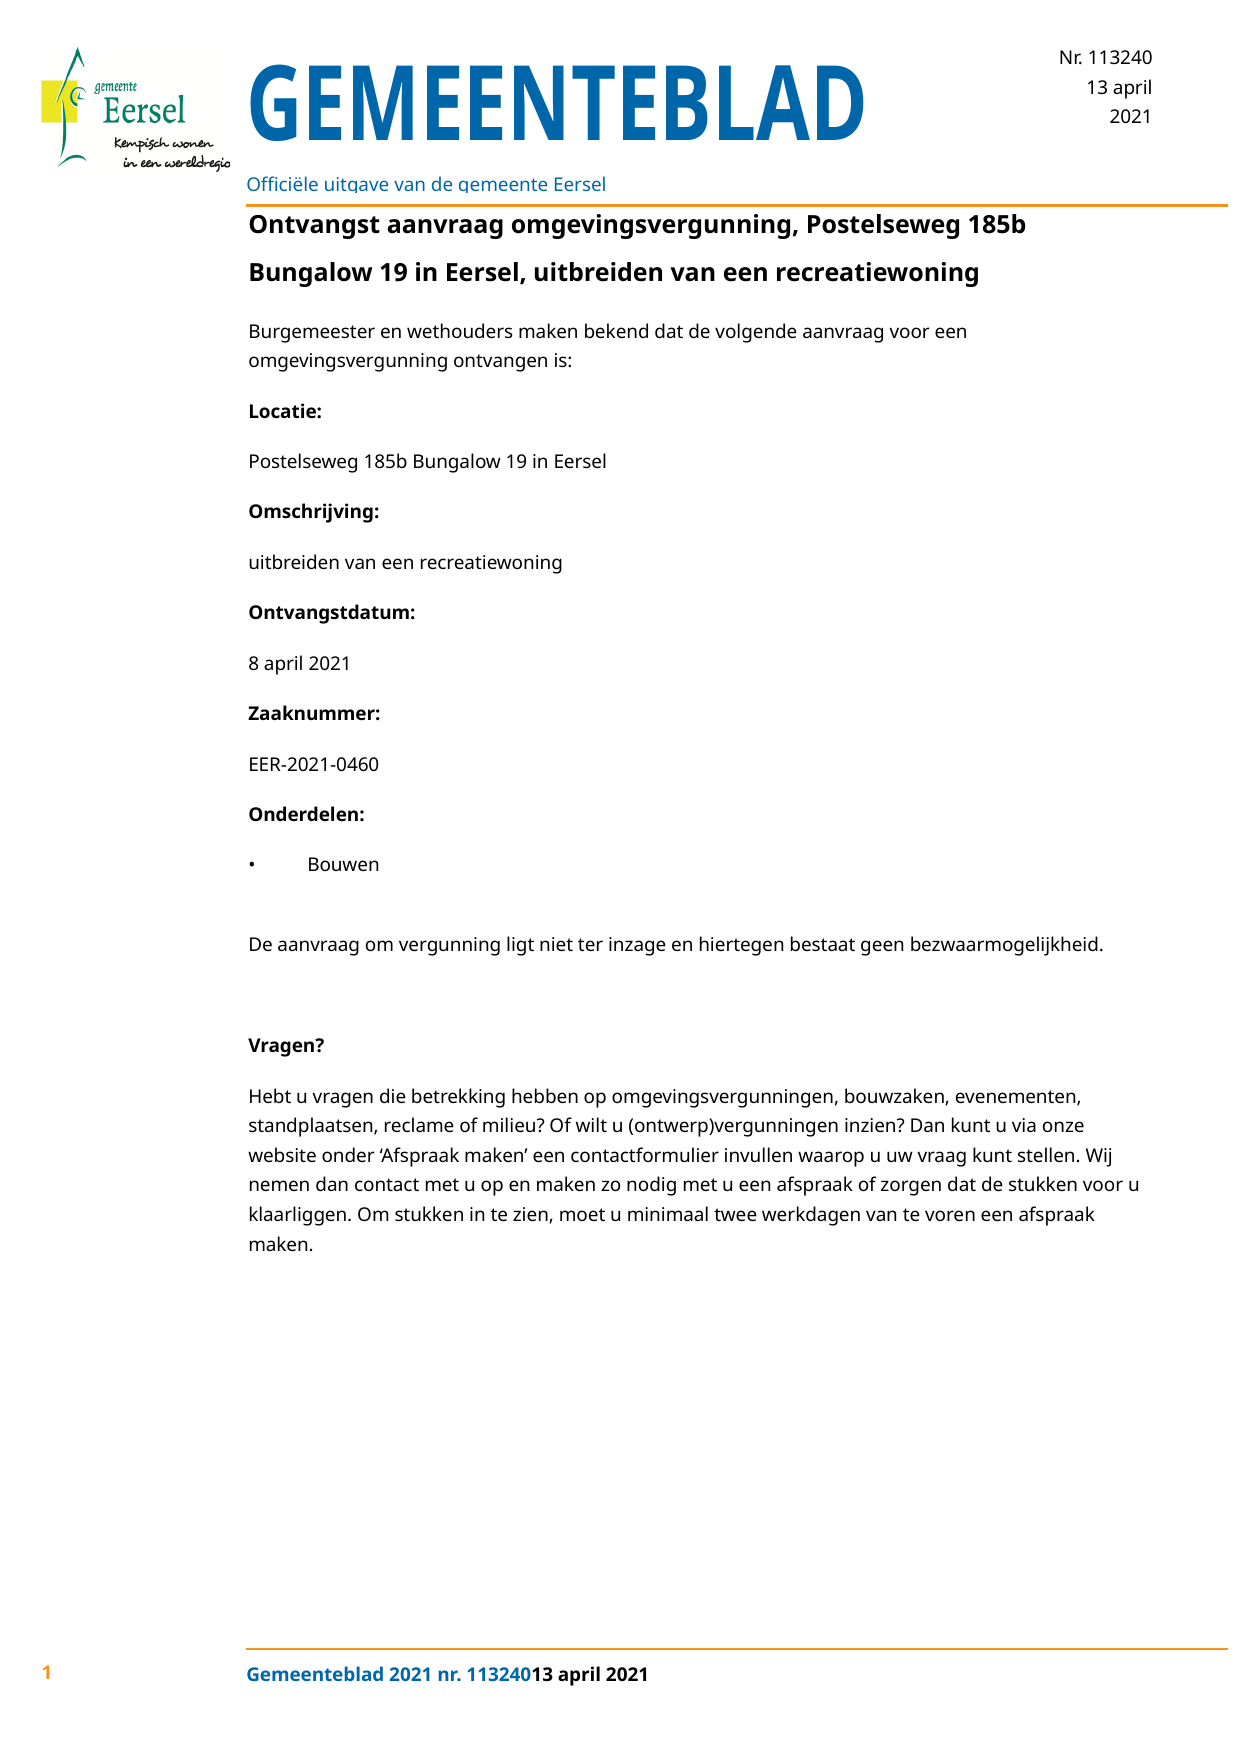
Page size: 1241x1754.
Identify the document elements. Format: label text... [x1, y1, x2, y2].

picture [41, 47, 231, 172]
text uitbreiden van een recreatiewoning [248, 549, 1152, 575]
text Onderdelen: [248, 801, 1152, 827]
text Burgemeester en wethouders maken bekend dat de volgende aanvraag voor een omgevingsvergunning ontvangen is: [248, 318, 1152, 373]
text Ontvangstdatum: [248, 599, 1152, 625]
text Locatie: [248, 398, 1152, 424]
text Postelseweg 185b Bungalow 19 in Eersel [248, 448, 1152, 474]
text Zaaknummer: [248, 700, 1152, 726]
text De aanvraag om vergunning ligt niet ter inzage en hiertegen bestaat geen bezwaarmogelijkheid. [248, 932, 1152, 957]
text EER-2021-0460 [248, 751, 1152, 777]
text Hebt u vragen die betrekking hebben op omgevingsvergunningen, bouwzaken, evenementen, standplaatsen, reclame of milieu? Of wilt u (ontwerp)vergunningen inzien? Dan kunt u via onze website onder ‘Afspraak maken’ een contactformulier invullen waarop u uw vraag kunt stellen. Wij nemen dan contact met u op en maken zo nodig met u een afspraak of zorgen dat de stukken voor u klaarliggen. Om stukken in te zien, moet u minimaal twee werkdagen van te voren een afspraak maken. [248, 1083, 1152, 1257]
text Ontvangst aanvraag omgevingsvergunning, Postelseweg 185b Bungalow 19 in Eersel, uitbreiden van een recreatiewoning [248, 207, 1152, 288]
text Vragen? [248, 1032, 1152, 1058]
text 8 april 2021 [248, 650, 1152, 676]
list Bouwen [248, 852, 1152, 877]
text Omschrijving: [248, 499, 1152, 524]
